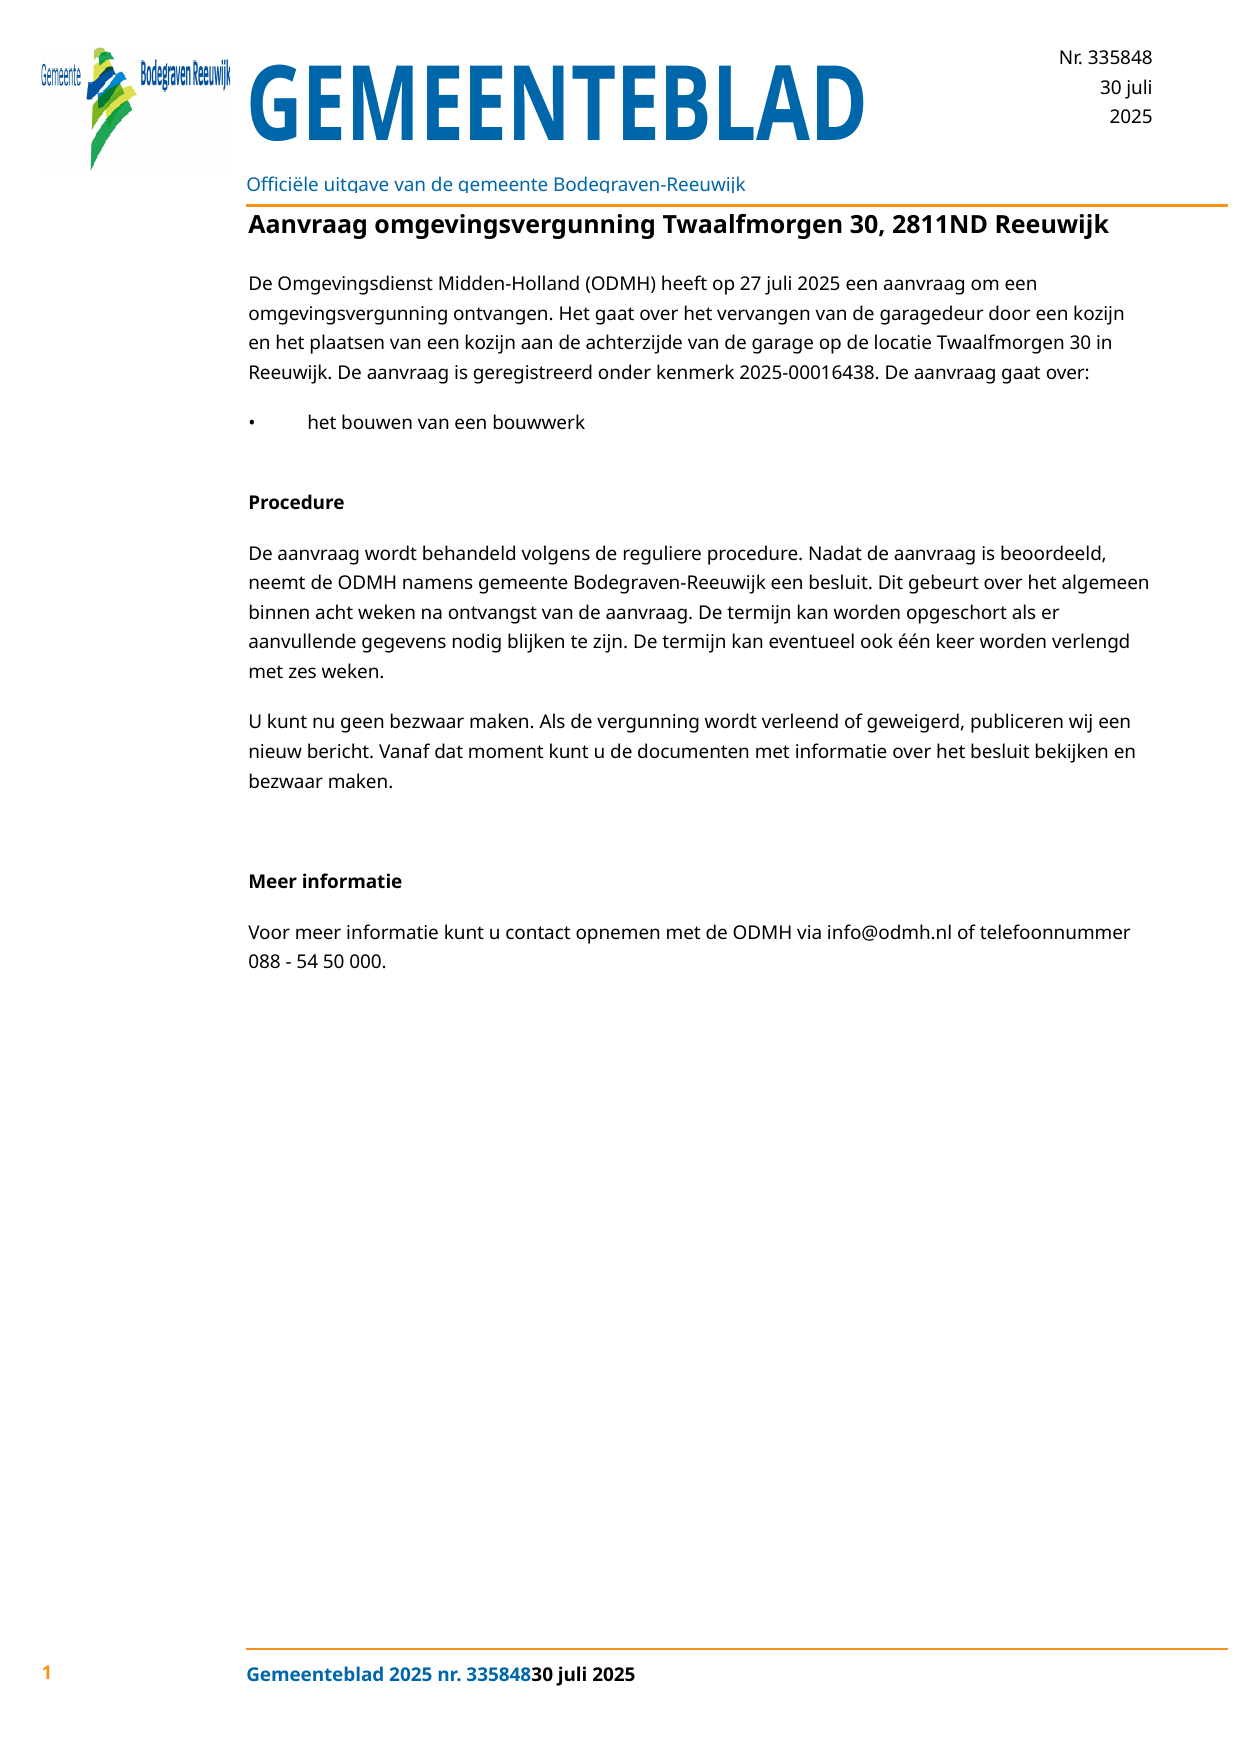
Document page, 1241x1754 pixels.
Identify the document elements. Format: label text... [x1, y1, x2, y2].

list het bouwen van een bouwwerk [248, 409, 1152, 435]
text De Omgevingsdienst Midden-Holland (ODMH) heeft op 27 juli 2025 een aanvraag om een omgevingsvergunning ontvangen. Het gaat over het vervangen van de garagedeur door een kozijn en het plaatsen van een kozijn aan de achterzijde van de garage op de locatie Twaalfmorgen 30 in Reeuwijk. De aanvraag is geregistreerd onder kenmerk 2025-00016438. De aanvraag gaat over: [248, 270, 1152, 385]
text Meer informatie [248, 869, 1152, 894]
text Procedure [248, 489, 1152, 515]
text U kunt nu geen bezwaar maken. Als de vergunning wordt verleend of geweigerd, publiceren wij een nieuw bericht. Vanaf dat moment kunt u de documenten met informatie over het besluit bekijken en bezwaar maken. [248, 709, 1152, 793]
text Voor meer informatie kunt u contact opnemen met de ODMH via info@odmh.nl of telefoonnummer 088 - 54 50 000. [248, 919, 1152, 974]
text Aanvraag omgevingsvergunning Twaalfmorgen 30, 2811ND Reeuwijk [248, 207, 1152, 241]
picture [41, 47, 231, 172]
text De aanvraag wordt behandeld volgens de reguliere procedure. Nadat de aanvraag is beoordeeld, neemt de ODMH namens gemeente Bodegraven-Reeuwijk een besluit. Dit gebeurt over het algemeen binnen acht weken na ontvangst van de aanvraag. De termijn kan worden opgeschort als er aanvullende gegevens nodig blijken te zijn. De termijn kan eventueel ook één keer worden verlengd met zes weken. [248, 540, 1152, 684]
